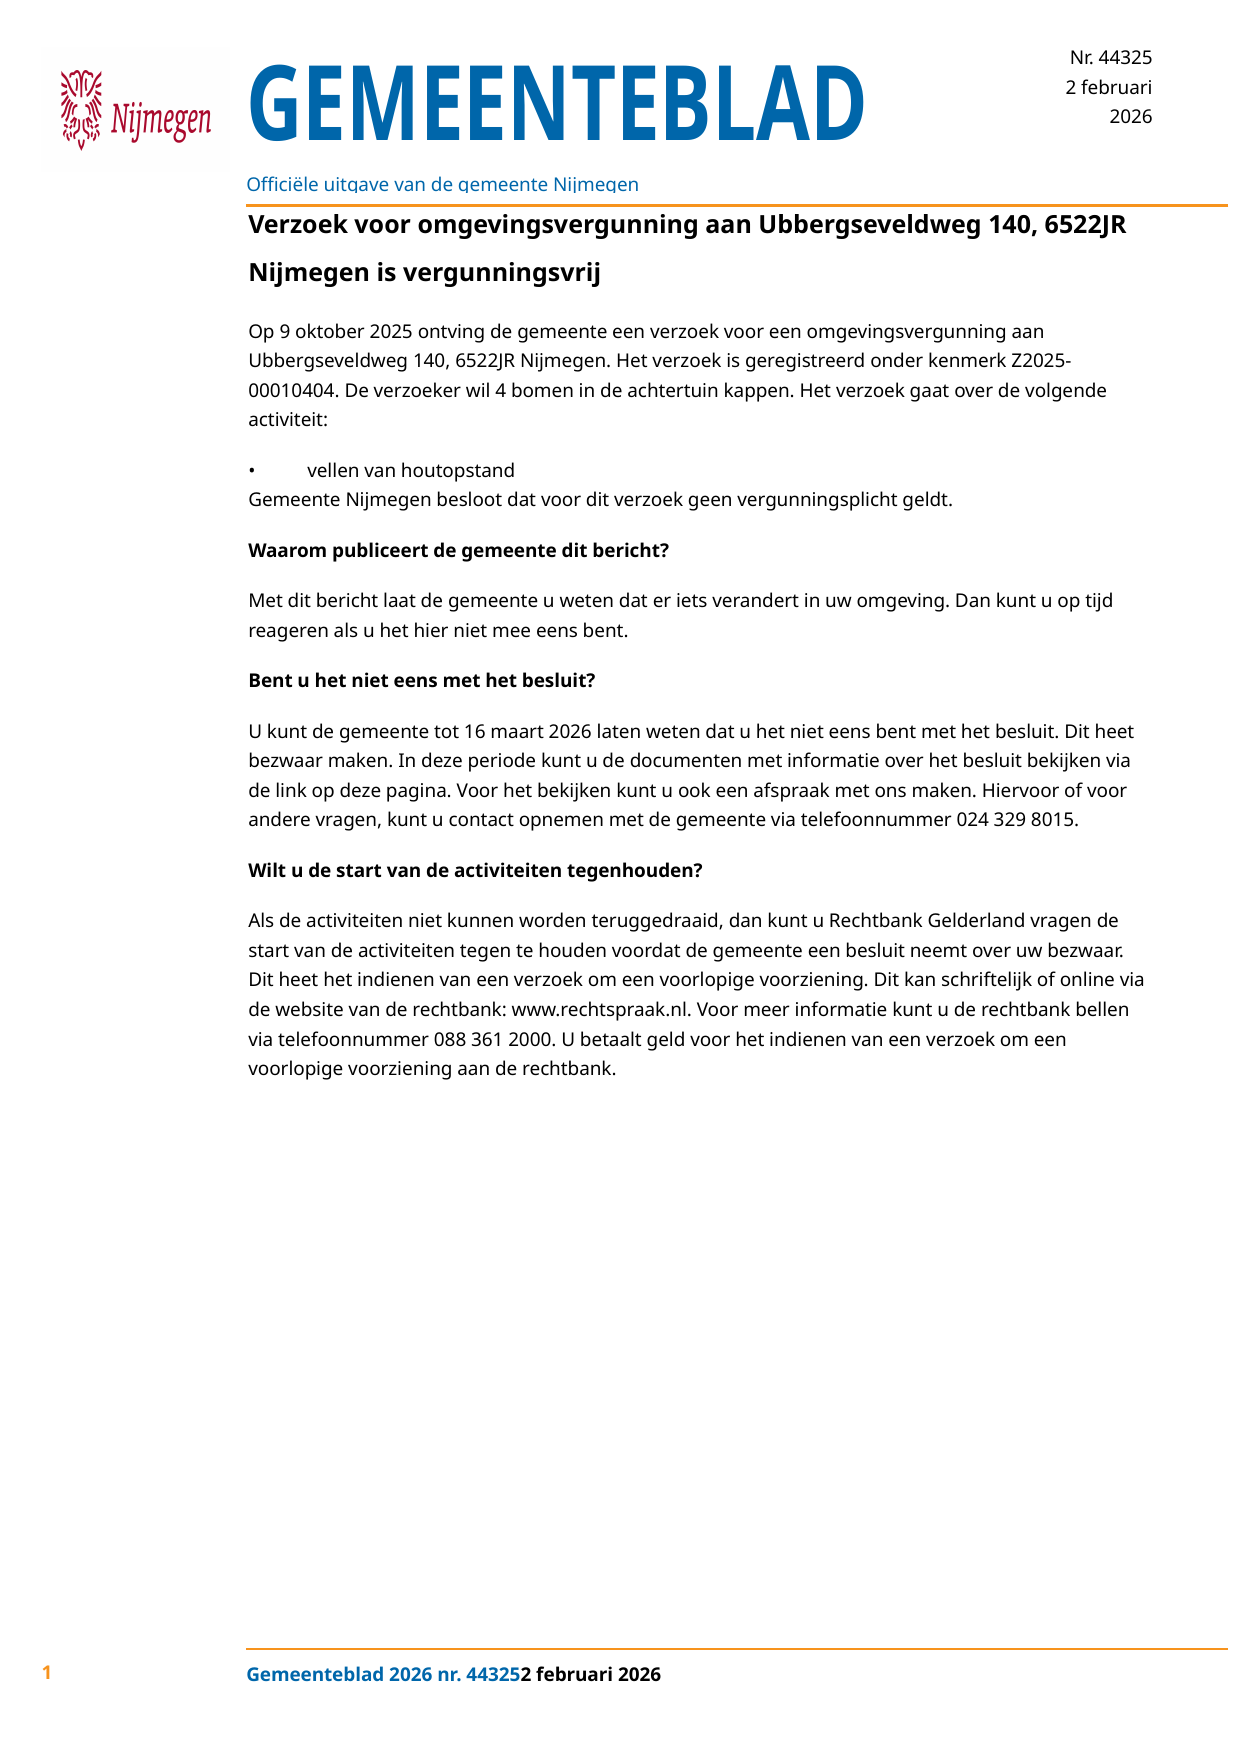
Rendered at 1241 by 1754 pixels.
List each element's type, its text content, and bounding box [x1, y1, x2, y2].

picture [41, 47, 231, 172]
list vellen van houtopstand [248, 457, 1152, 483]
text Verzoek voor omgevingsvergunning aan Ubbergseveldweg 140, 6522JR Nijmegen is vergunningsvrij [248, 207, 1152, 288]
text Op 9 oktober 2025 ontving de gemeente een verzoek voor een omgevingsvergunning aan Ubbergseveldweg 140, 6522JR Nijmegen. Het verzoek is geregistreerd onder kenmerk Z2025-00010404. De verzoeker wil 4 bomen in de achtertuin kappen. Het verzoek gaat over de volgende activiteit: [248, 318, 1152, 432]
text U kunt de gemeente tot 16 maart 2026 laten weten dat u het niet eens bent met het besluit. Dit heet bezwaar maken. In deze periode kunt u de documenten met informatie over het besluit bekijken via de link op deze pagina. Voor het bekijken kunt u ook een afspraak met ons maken. Hiervoor of voor andere vragen, kunt u contact opnemen met de gemeente via telefoonnummer 024 329 8015. [248, 718, 1152, 832]
text Gemeente Nijmegen besloot dat voor dit verzoek geen vergunningsplicht geldt. [248, 487, 1152, 512]
text Bent u het niet eens met het besluit? [248, 667, 1152, 693]
text Wilt u de start van de activiteiten tegenhouden? [248, 857, 1152, 883]
text Als de activiteiten niet kunnen worden teruggedraaid, dan kunt u Rechtbank Gelderland vragen de start van de activiteiten tegen te houden voordat de gemeente een besluit neemt over uw bezwaar. Dit heet het indienen van een verzoek om een voorlopige voorziening. Dit kan schriftelijk of online via de website van de rechtbank: www.rechtspraak.nl. Voor meer informatie kunt u de rechtbank bellen via telefoonnummer 088 361 2000. U betaalt geld voor het indienen van een verzoek om een voorlopige voorziening aan de rechtbank. [248, 907, 1152, 1081]
text Met dit bericht laat de gemeente u weten dat er iets verandert in uw omgeving. Dan kunt u op tijd reageren als u het hier niet mee eens bent. [248, 587, 1152, 643]
text Waarom publiceert de gemeente dit bericht? [248, 537, 1152, 563]
